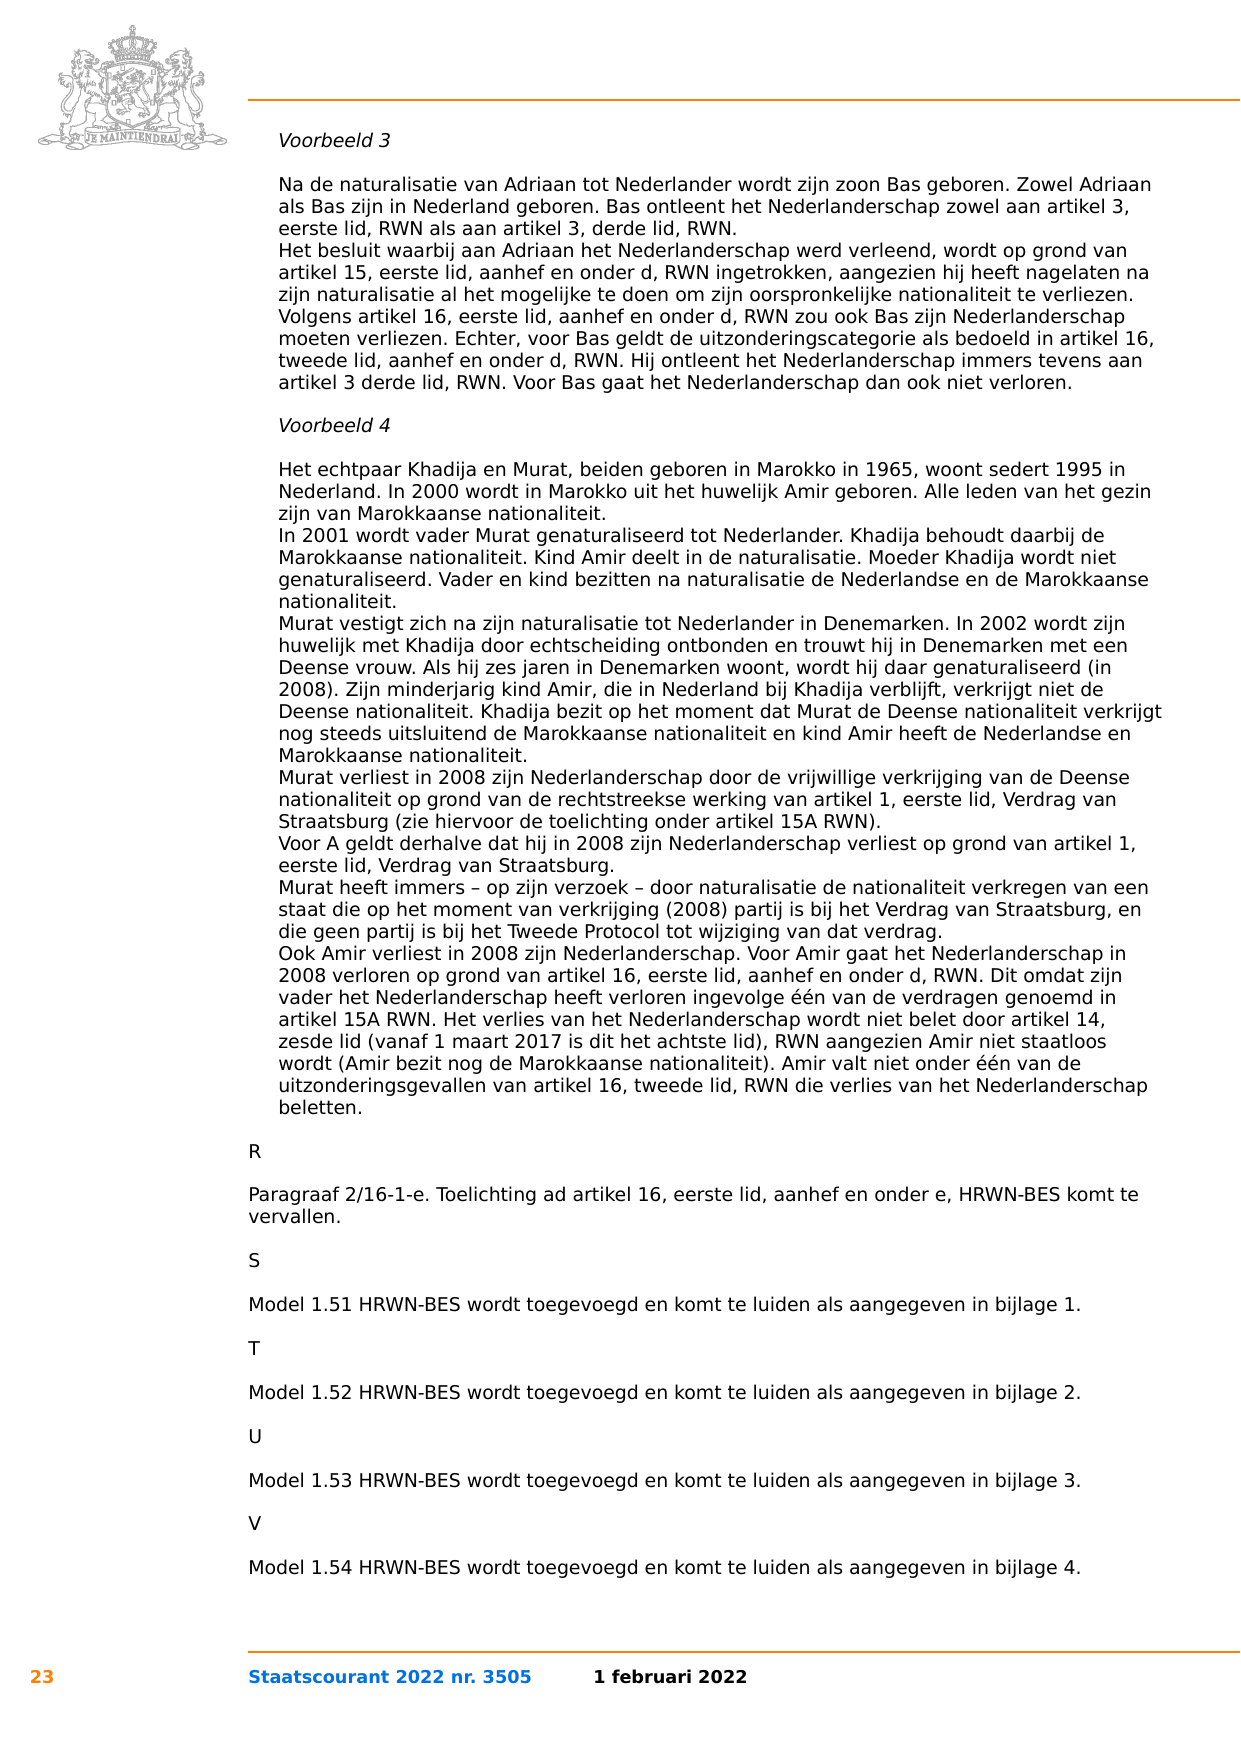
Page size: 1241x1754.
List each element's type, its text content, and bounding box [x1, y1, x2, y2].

text Na de naturalisatie van Adriaan tot Nederlander wordt zijn zoon Bas geboren. Zowel Adriaan als Bas zijn in Nederland geboren. Bas ontleent het Nederlanderschap zowel aan artikel 3, eerste lid, RWN als aan artikel 3, derde lid, RWN. [278, 174, 1163, 240]
text Het echtpaar Khadija en Murat, beiden geboren in Marokko in 1965, woont sedert 1995 in Nederland. In 2000 wordt in Marokko uit het huwelijk Amir geboren. Alle leden van het gezin zijn van Marokkaanse nationaliteit. [278, 459, 1163, 525]
text Model 1.54 HRWN-BES wordt toegevoegd en komt te luiden als aangegeven in bijlage 4. [248, 1557, 1163, 1579]
text Murat heeft immers – op zijn verzoek – door naturalisatie de nationaliteit verkregen van een staat die op het moment van verkrijging (2008) partij is bij het Verdrag van Straatsburg, en die geen partij is bij het Tweede Protocol tot wijziging van dat verdrag. [278, 877, 1163, 943]
text R [248, 1141, 1163, 1162]
text U [248, 1426, 1163, 1448]
picture [38, 25, 227, 150]
text In 2001 wordt vader Murat genaturaliseerd tot Nederlander. Khadija behoudt daarbij de Marokkaanse nationaliteit. Kind Amir deelt in de naturalisatie. Moeder Khadija wordt niet genaturaliseerd. Vader en kind bezitten na naturalisatie de Nederlandse en de Marokkaanse nationaliteit. [278, 525, 1163, 613]
text Model 1.53 HRWN-BES wordt toegevoegd en komt te luiden als aangegeven in bijlage 3. [248, 1469, 1163, 1491]
subtitle Voorbeeld 3 [278, 130, 1163, 152]
subtitle Voorbeeld 4 [278, 415, 1163, 437]
text Murat vestigt zich na zijn naturalisatie tot Nederlander in Denemarken. In 2002 wordt zijn huwelijk met Khadija door echtscheiding ontbonden en trouwt hij in Denemarken met een Deense vrouw. Als hij zes jaren in Denemarken woont, wordt hij daar genaturaliseerd (in 2008). Zijn minderjarig kind Amir, die in Nederland bij Khadija verblijft, verkrijgt niet de Deense nationaliteit. Khadija bezit op het moment dat Murat de Deense nationaliteit verkrijgt nog steeds uitsluitend de Marokkaanse nationaliteit en kind Amir heeft de Nederlandse en Marokkaanse nationaliteit. [278, 613, 1163, 767]
text Ook Amir verliest in 2008 zijn Nederlanderschap. Voor Amir gaat het Nederlanderschap in 2008 verloren op grond van artikel 16, eerste lid, aanhef en onder d, RWN. Dit omdat zijn vader het Nederlanderschap heeft verloren ingevolge één van de verdragen genoemd in artikel 15A RWN. Het verlies van het Nederlanderschap wordt niet belet door artikel 14, zesde lid (vanaf 1 maart 2017 is dit het achtste lid), RWN aangezien Amir niet staatloos wordt (Amir bezit nog de Marokkaanse nationaliteit). Amir valt niet onder één van de uitzonderingsgevallen van artikel 16, tweede lid, RWN die verlies van het Nederlanderschap beletten. [278, 943, 1163, 1119]
text Murat verliest in 2008 zijn Nederlanderschap door de vrijwillige verkrijging van de Deense nationaliteit op grond van de rechtstreekse werking van artikel 1, eerste lid, Verdrag van Straatsburg (zie hiervoor de toelichting onder artikel 15A RWN). [278, 767, 1163, 833]
text Model 1.51 HRWN-BES wordt toegevoegd en komt te luiden als aangegeven in bijlage 1. [248, 1294, 1163, 1316]
text Paragraaf 2/16-1-e. Toelichting ad artikel 16, eerste lid, aanhef en onder e, HRWN-BES komt te vervallen. [248, 1184, 1163, 1228]
text Volgens artikel 16, eerste lid, aanhef en onder d, RWN zou ook Bas zijn Nederlanderschap moeten verliezen. Echter, voor Bas geldt de uitzonderingscategorie als bedoeld in artikel 16, tweede lid, aanhef en onder d, RWN. Hij ontleent het Nederlanderschap immers tevens aan artikel 3 derde lid, RWN. Voor Bas gaat het Nederlanderschap dan ook niet verloren. [278, 306, 1163, 393]
text Het besluit waarbij aan Adriaan het Nederlanderschap werd verleend, wordt op grond van artikel 15, eerste lid, aanhef en onder d, RWN ingetrokken, aangezien hij heeft nagelaten na zijn naturalisatie al het mogelijke te doen om zijn oorspronkelijke nationaliteit te verliezen. [278, 240, 1163, 306]
text Voor A geldt derhalve dat hij in 2008 zijn Nederlanderschap verliest op grond van artikel 1, eerste lid, Verdrag van Straatsburg. [278, 833, 1163, 877]
text Model 1.52 HRWN-BES wordt toegevoegd en komt te luiden als aangegeven in bijlage 2. [248, 1382, 1163, 1404]
text T [248, 1338, 1163, 1360]
text V [248, 1513, 1163, 1535]
text S [248, 1250, 1163, 1272]
